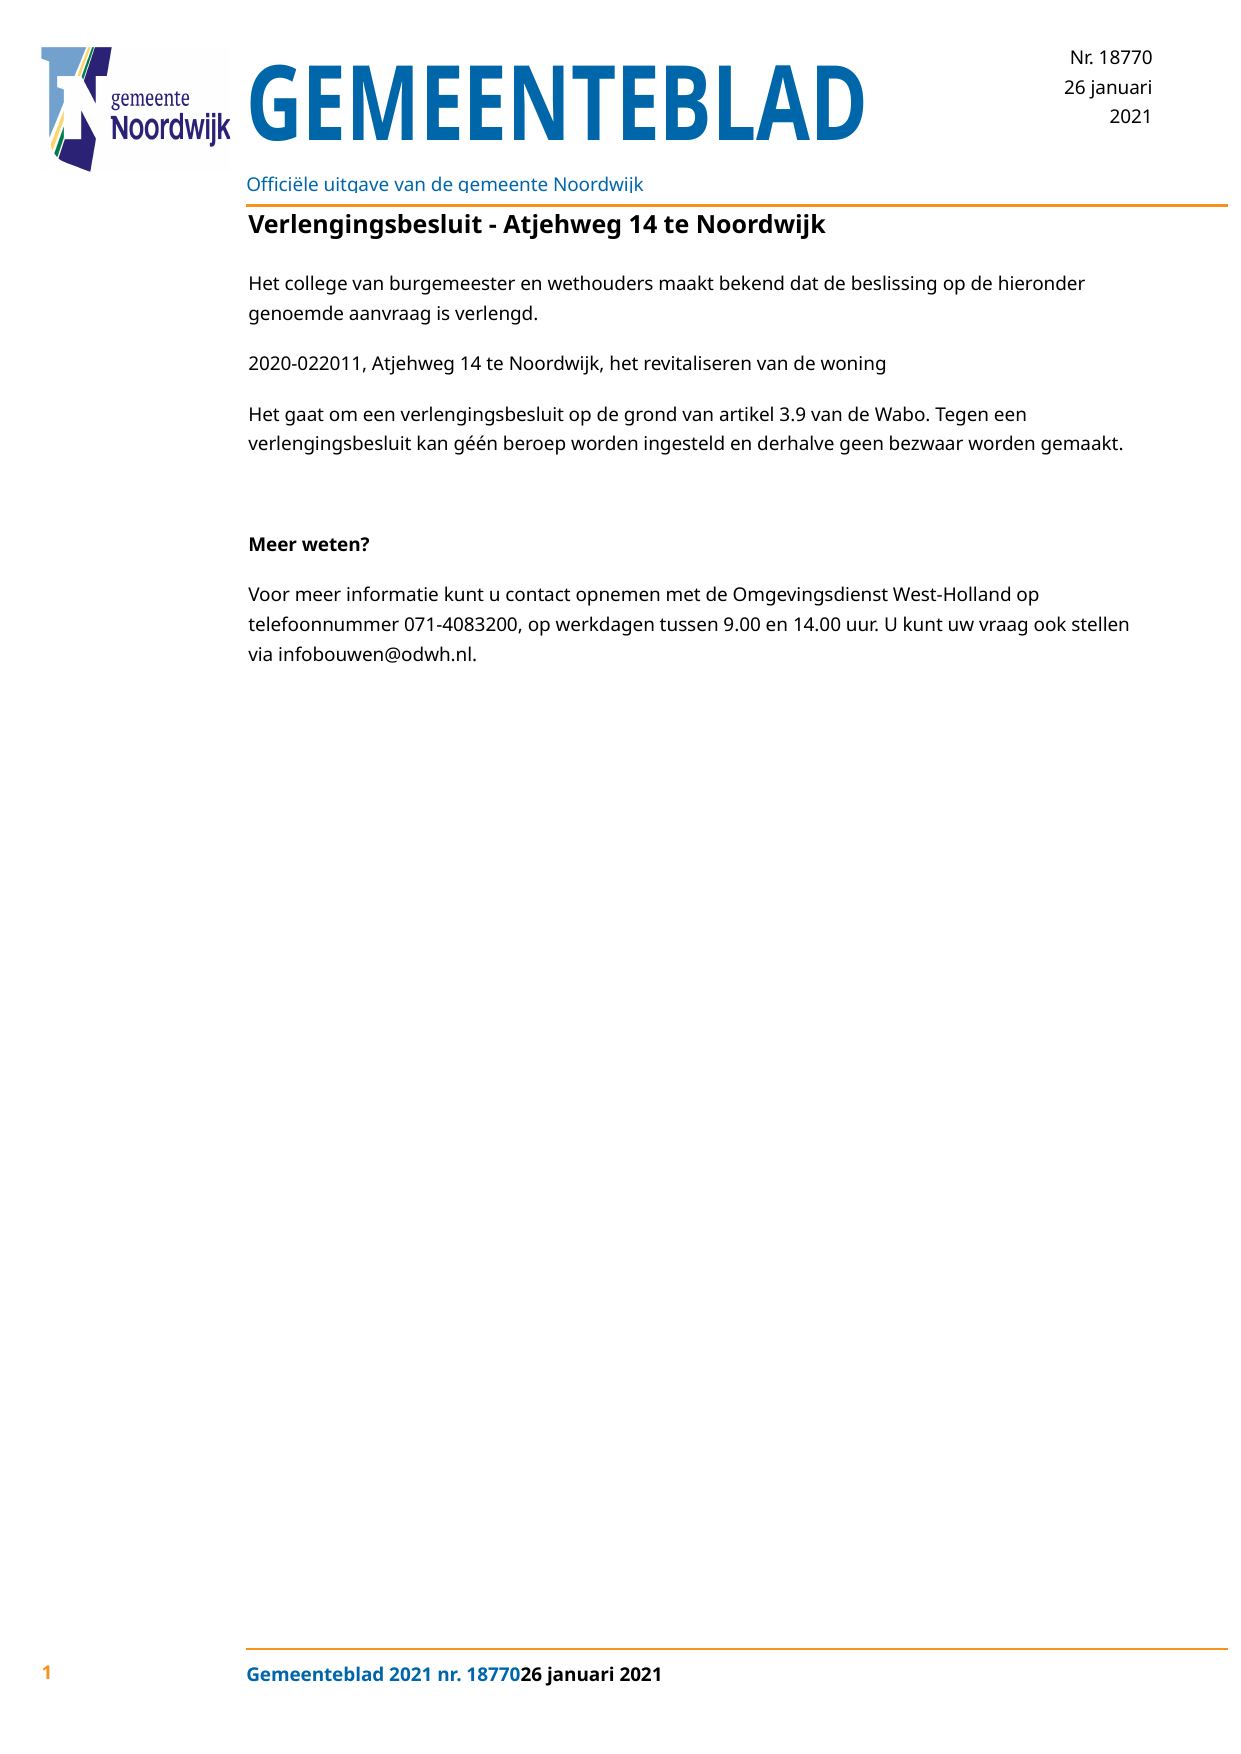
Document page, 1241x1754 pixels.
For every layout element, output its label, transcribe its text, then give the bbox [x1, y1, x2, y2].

text Het college van burgemeester en wethouders maakt bekend dat de beslissing op de hieronder genoemde aanvraag is verlengd. [248, 270, 1152, 326]
text 2020-022011, Atjehweg 14 te Noordwijk, het revitaliseren van de woning [248, 350, 1152, 376]
text Voor meer informatie kunt u contact opnemen met de Omgevingsdienst West-Holland op telefoonnummer 071-4083200, op werkdagen tussen 9.00 en 14.00 uur. U kunt uw vraag ook stellen via infobouwen@odwh.nl. [248, 582, 1152, 666]
text Meer weten? [248, 531, 1152, 557]
text Het gaat om een verlengingsbesluit op de grond van artikel 3.9 van de Wabo. Tegen een verlengingsbesluit kan géén beroep worden ingesteld en derhalve geen bezwaar worden gemaakt. [248, 401, 1152, 456]
text Verlengingsbesluit - Atjehweg 14 te Noordwijk [248, 207, 1152, 241]
picture [41, 47, 231, 172]
